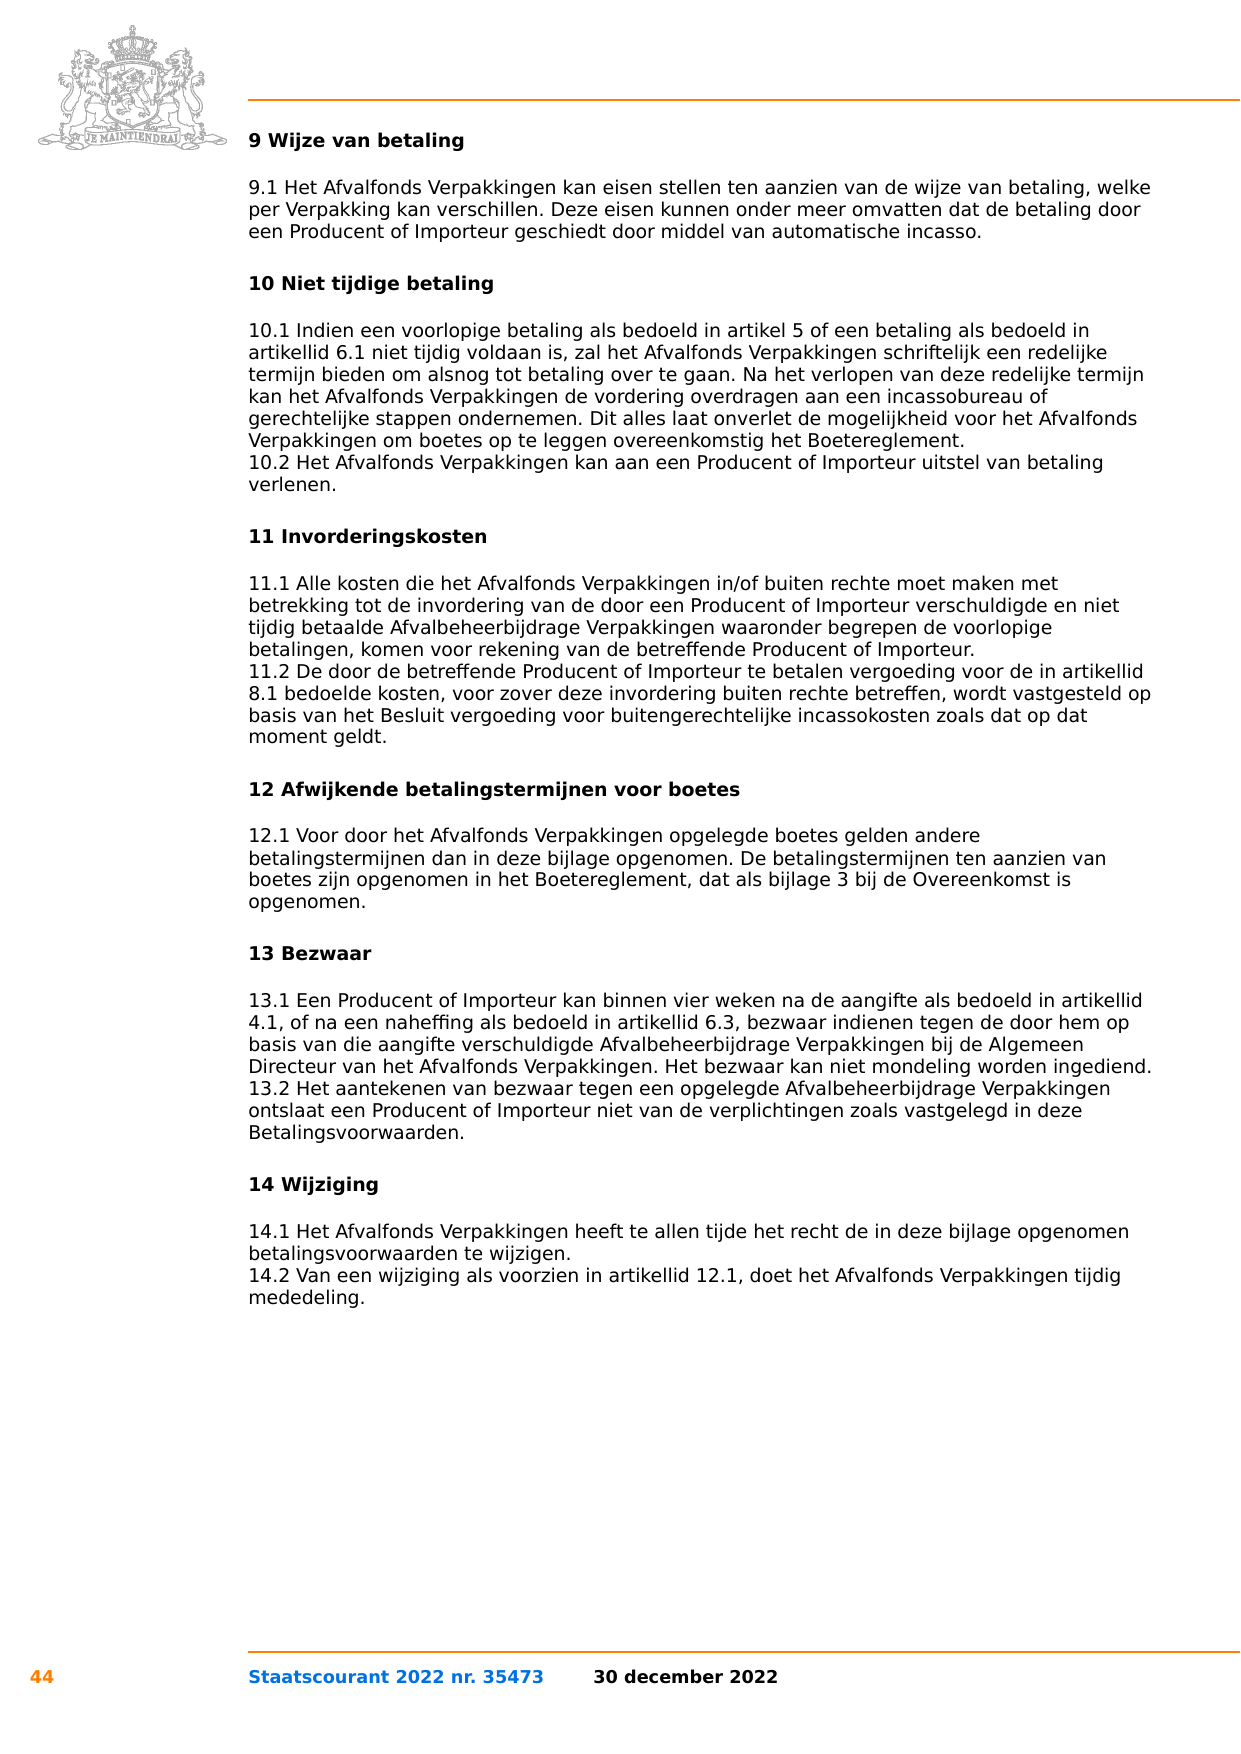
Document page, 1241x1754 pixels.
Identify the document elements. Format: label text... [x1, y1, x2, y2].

subtitle 11 Invorderingskosten [248, 526, 1163, 548]
picture [38, 25, 227, 150]
subtitle 12 Afwijkende betalingstermijnen voor boetes [248, 778, 1163, 800]
text 11.1 Alle kosten die het Afvalfonds Verpakkingen in/of buiten rechte moet maken met betrekking tot de invordering van de door een Producent of Importeur verschuldigde en niet tijdig betaalde Afvalbeheerbijdrage Verpakkingen waaronder begrepen de voorlopige betalingen, komen voor rekening van de betreffende Producent of Importeur. [248, 573, 1163, 661]
subtitle 14 Wijziging [248, 1174, 1163, 1196]
text 14.1 Het Afvalfonds Verpakkingen heeft te allen tijde het recht de in deze bijlage opgenomen betalingsvoorwaarden te wijzigen. [248, 1221, 1163, 1265]
text 10.1 Indien een voorlopige betaling als bedoeld in artikel 5 of een betaling als bedoeld in artikellid 6.1 niet tijdig voldaan is, zal het Afvalfonds Verpakkingen schriftelijk een redelijke termijn bieden om alsnog tot betaling over te gaan. Na het verlopen van deze redelijke termijn kan het Afvalfonds Verpakkingen de vordering overdragen aan een incassobureau of gerechtelijke stappen ondernemen. Dit alles laat onverlet de mogelijkheid voor het Afvalfonds Verpakkingen om boetes op te leggen overeenkomstig het Boetereglement. [248, 320, 1163, 452]
text 13.2 Het aantekenen van bezwaar tegen een opgelegde Afvalbeheerbijdrage Verpakkingen ontslaat een Producent of Importeur niet van de verplichtingen zoals vastgelegd in deze Betalingsvoorwaarden. [248, 1078, 1163, 1144]
text 13.1 Een Producent of Importeur kan binnen vier weken na de aangifte als bedoeld in artikellid 4.1, of na een naheffing als bedoeld in artikellid 6.3, bezwaar indienen tegen de door hem op basis van die aangifte verschuldigde Afvalbeheerbijdrage Verpakkingen bij de Algemeen Directeur van het Afvalfonds Verpakkingen. Het bezwaar kan niet mondeling worden ingediend. [248, 990, 1163, 1078]
text 9.1 Het Afvalfonds Verpakkingen kan eisen stellen ten aanzien van de wijze van betaling, welke per Verpakking kan verschillen. Deze eisen kunnen onder meer omvatten dat de betaling door een Producent of Importeur geschiedt door middel van automatische incasso. [248, 177, 1163, 243]
text 14.2 Van een wijziging als voorzien in artikellid 12.1, doet het Afvalfonds Verpakkingen tijdig mededeling. [248, 1265, 1163, 1309]
subtitle 10 Niet tijdige betaling [248, 273, 1163, 295]
text 10.2 Het Afvalfonds Verpakkingen kan aan een Producent of Importeur uitstel van betaling verlenen. [248, 452, 1163, 496]
subtitle 9 Wijze van betaling [248, 130, 1163, 152]
text 12.1 Voor door het Afvalfonds Verpakkingen opgelegde boetes gelden andere betalingstermijnen dan in deze bijlage opgenomen. De betalingstermijnen ten aanzien van boetes zijn opgenomen in het Boetereglement, dat als bijlage 3 bij de Overeenkomst is opgenomen. [248, 825, 1163, 913]
text 11.2 De door de betreffende Producent of Importeur te betalen vergoeding voor de in artikellid 8.1 bedoelde kosten, voor zover deze invordering buiten rechte betreffen, wordt vastgesteld op basis van het Besluit vergoeding voor buitengerechtelijke incassokosten zoals dat op dat moment geldt. [248, 661, 1163, 748]
subtitle 13 Bezwaar [248, 943, 1163, 965]
